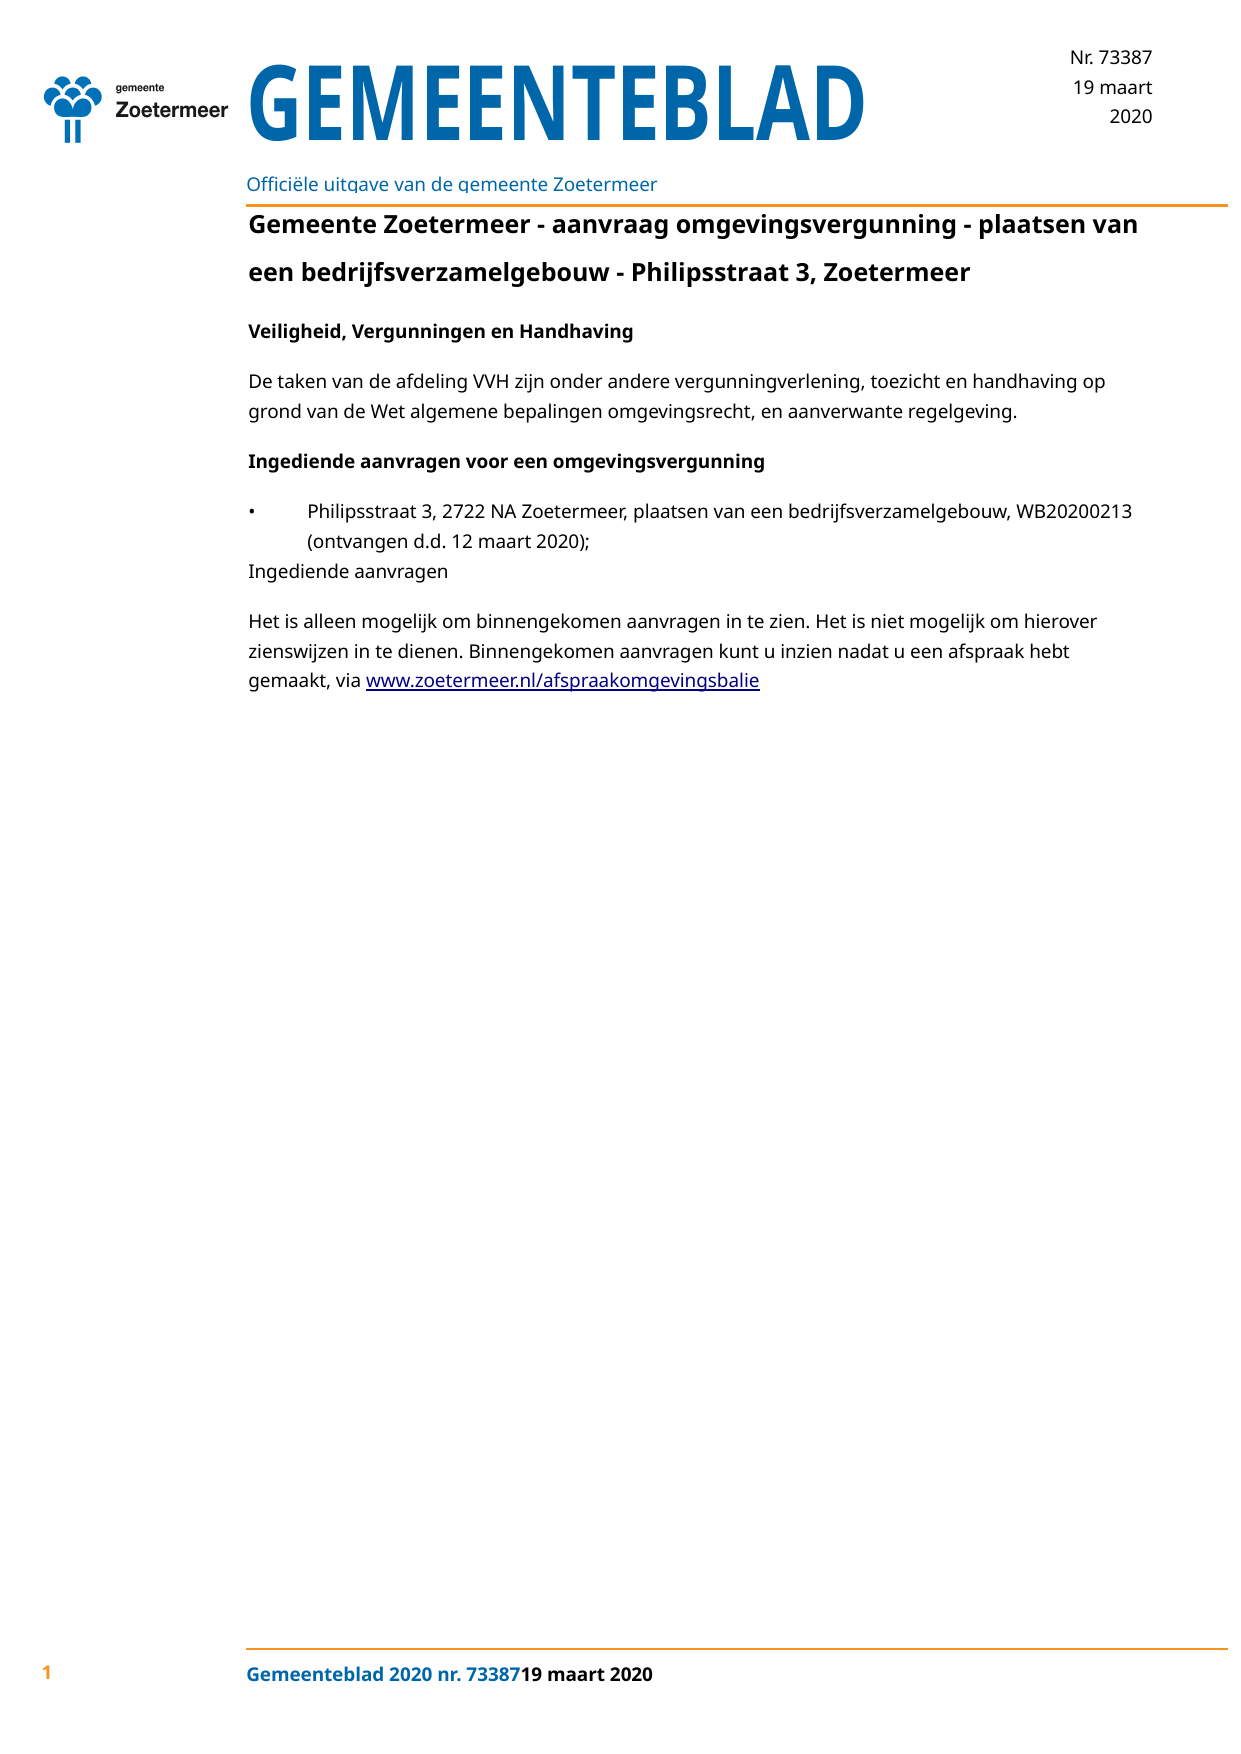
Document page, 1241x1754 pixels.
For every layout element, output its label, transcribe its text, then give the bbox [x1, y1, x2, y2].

text De taken van de afdeling VVH zijn onder andere vergunningverlening, toezicht en handhaving op grond van de Wet algemene bepalingen omgevingsrecht, en aanverwante regelgeving. [248, 368, 1152, 424]
picture [41, 47, 231, 172]
text Veiligheid, Vergunningen en Handhaving [248, 318, 1152, 344]
text Het is alleen mogelijk om binnengekomen aanvragen in te zien. Het is niet mogelijk om hierover zienswijzen in te dienen. Binnengekomen aanvragen kunt u inzien nadat u een afspraak hebt gemaakt, via www.zoetermeer.nl/afspraakomgevingsbalie [248, 608, 1152, 693]
text Gemeente Zoetermeer - aanvraag omgevingsvergunning - plaatsen van een bedrijfsverzamelgebouw - Philipsstraat 3, Zoetermeer [248, 207, 1152, 288]
text Ingediende aanvragen voor een omgevingsvergunning [248, 448, 1152, 474]
text Ingediende aanvragen [248, 558, 1152, 584]
list Philipsstraat 3, 2722 NA Zoetermeer, plaatsen van een bedrijfsverzamelgebouw, WB20200213 (ontvangen d.d. 12 maart 2020); [248, 499, 1152, 554]
